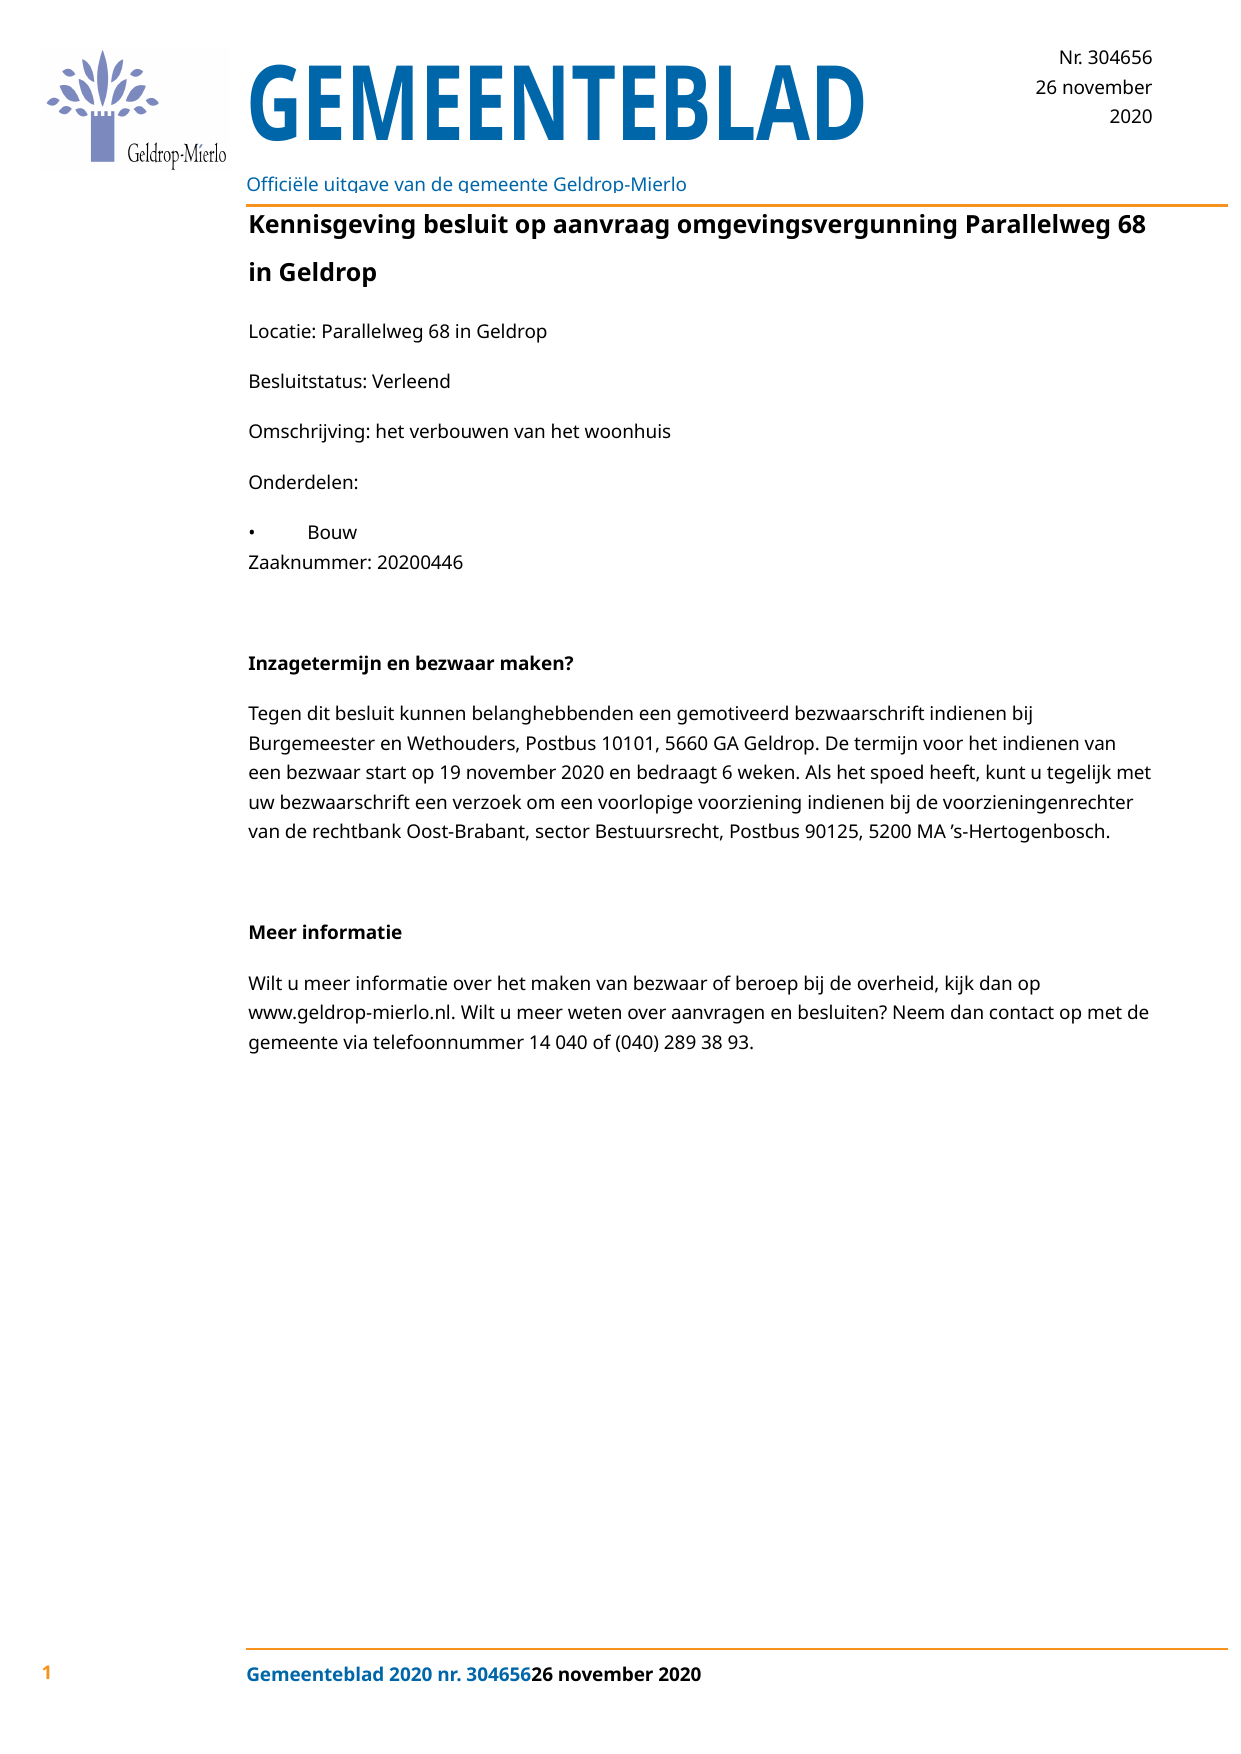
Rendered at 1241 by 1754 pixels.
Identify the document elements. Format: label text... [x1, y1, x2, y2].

text Tegen dit besluit kunnen belanghebbenden een gemotiveerd bezwaarschrift indienen bij Burgemeester en Wethouders, Postbus 10101, 5660 GA Geldrop. De termijn voor het indienen van een bezwaar start op 19 november 2020 en bedraagt 6 weken. Als het spoed heeft, kunt u tegelijk met uw bezwaarschrift een verzoek om een voorlopige voorziening indienen bij de voorzieningenrechter van de rechtbank Oost-Brabant, sector Bestuursrecht, Postbus 90125, 5200 MA ’s-Hertogenbosch. [248, 700, 1152, 844]
text Omschrijving: het verbouwen van het woonhuis [248, 419, 1152, 444]
text Kennisgeving besluit op aanvraag omgevingsvergunning Parallelweg 68 in Geldrop [248, 207, 1152, 288]
picture [41, 47, 231, 172]
text Besluitstatus: Verleend [248, 368, 1152, 394]
text Zaaknummer: 20200446 [248, 549, 1152, 575]
text Inzagetermijn en bezwaar maken? [248, 650, 1152, 676]
text Locatie: Parallelweg 68 in Geldrop [248, 318, 1152, 344]
text Onderdelen: [248, 469, 1152, 495]
text Wilt u meer informatie over het maken van bezwaar of beroep bij de overheid, kijk dan op www.geldrop-mierlo.nl. Wilt u meer weten over aanvragen en besluiten? Neem dan contact op met de gemeente via telefoonnummer 14 040 of (040) 289 38 93. [248, 970, 1152, 1055]
list Bouw [248, 519, 1152, 545]
text Meer informatie [248, 919, 1152, 945]
